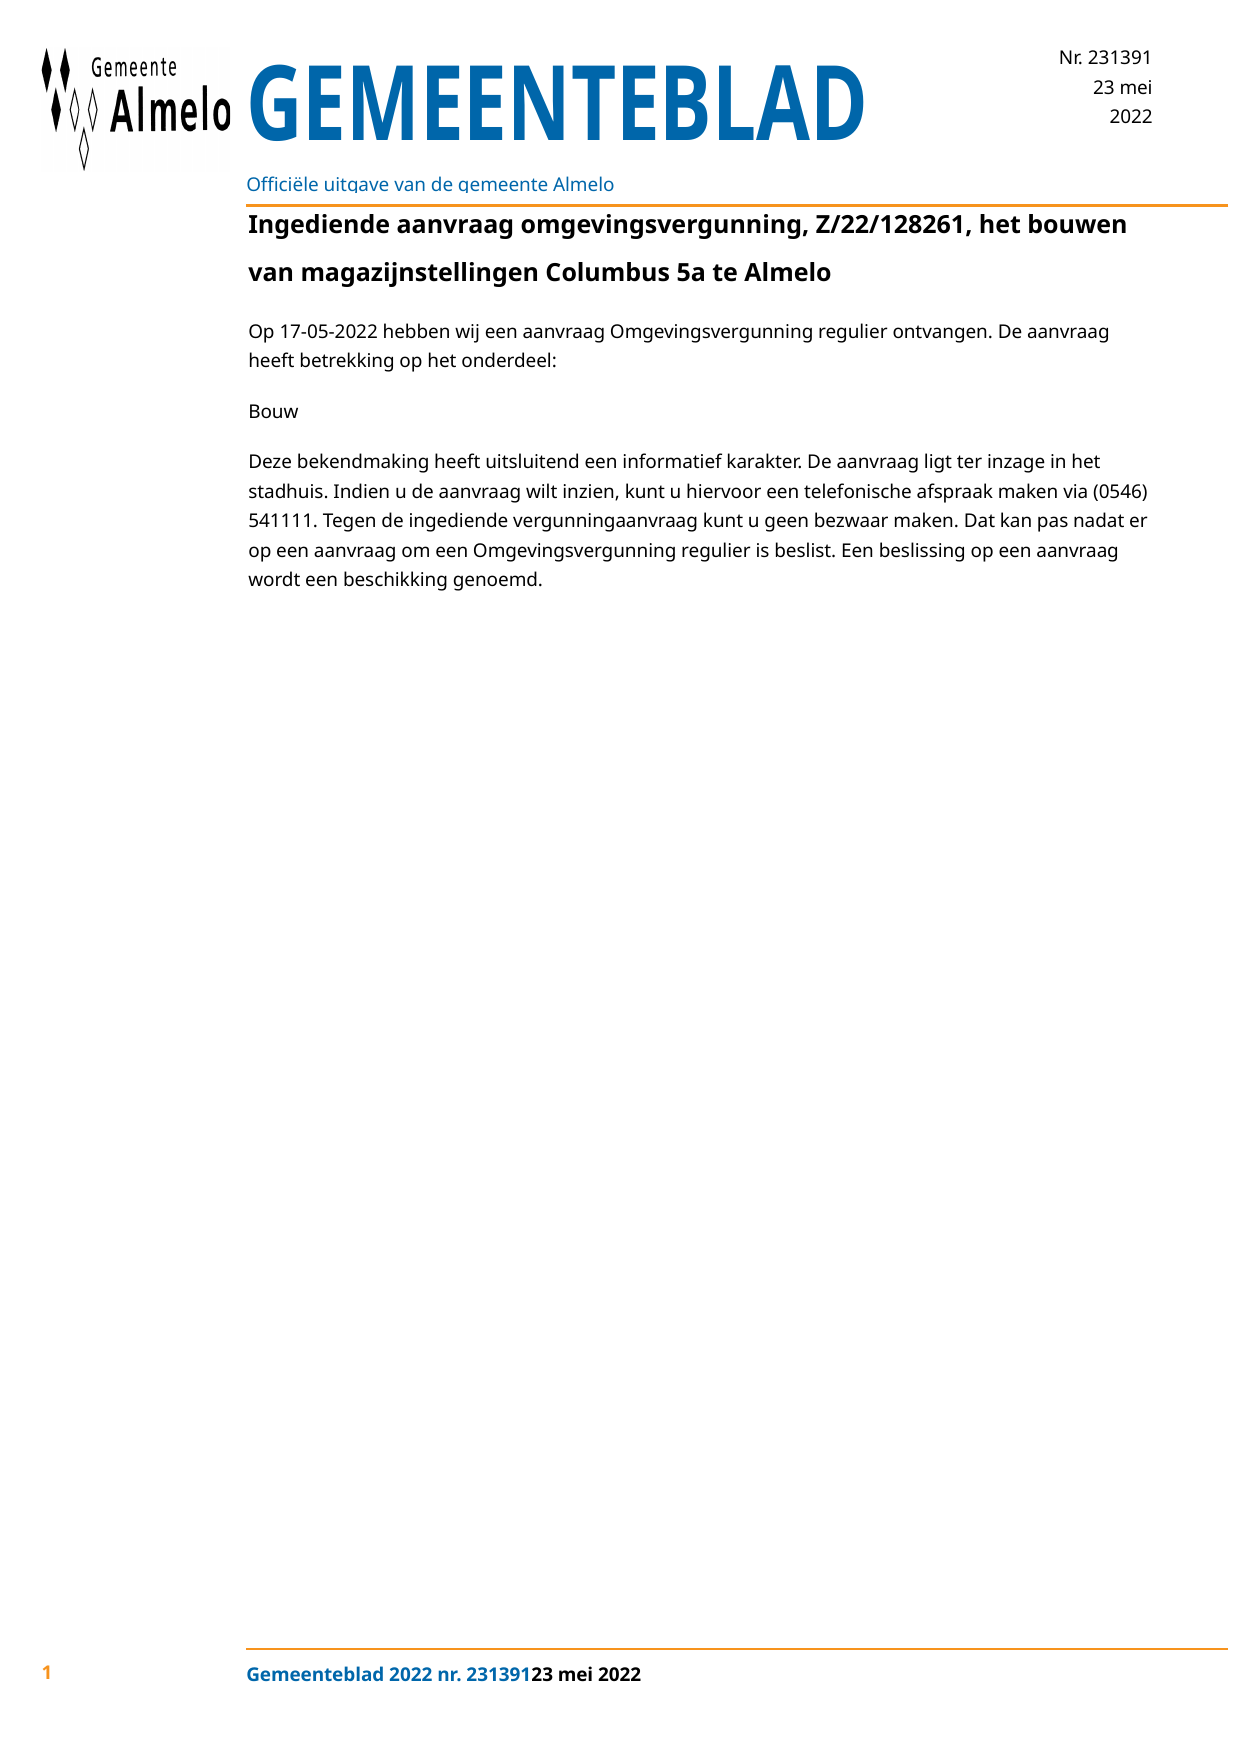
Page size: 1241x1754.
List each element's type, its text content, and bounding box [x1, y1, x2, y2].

picture [41, 47, 231, 172]
text Op 17-05-2022 hebben wij een aanvraag Omgevingsvergunning regulier ontvangen. De aanvraag heeft betrekking op het onderdeel: [248, 318, 1152, 373]
text Ingediende aanvraag omgevingsvergunning, Z/22/128261, het bouwen van magazijnstellingen Columbus 5a te Almelo [248, 207, 1152, 288]
text Bouw [248, 398, 1152, 424]
text Deze bekendmaking heeft uitsluitend een informatief karakter. De aanvraag ligt ter inzage in het stadhuis. Indien u de aanvraag wilt inzien, kunt u hiervoor een telefonische afspraak maken via (0546) 541111. Tegen de ingediende vergunningaanvraag kunt u geen bezwaar maken. Dat kan pas nadat er op een aanvraag om een Omgevingsvergunning regulier is beslist. Een beslissing op een aanvraag wordt een beschikking genoemd. [248, 448, 1152, 592]
